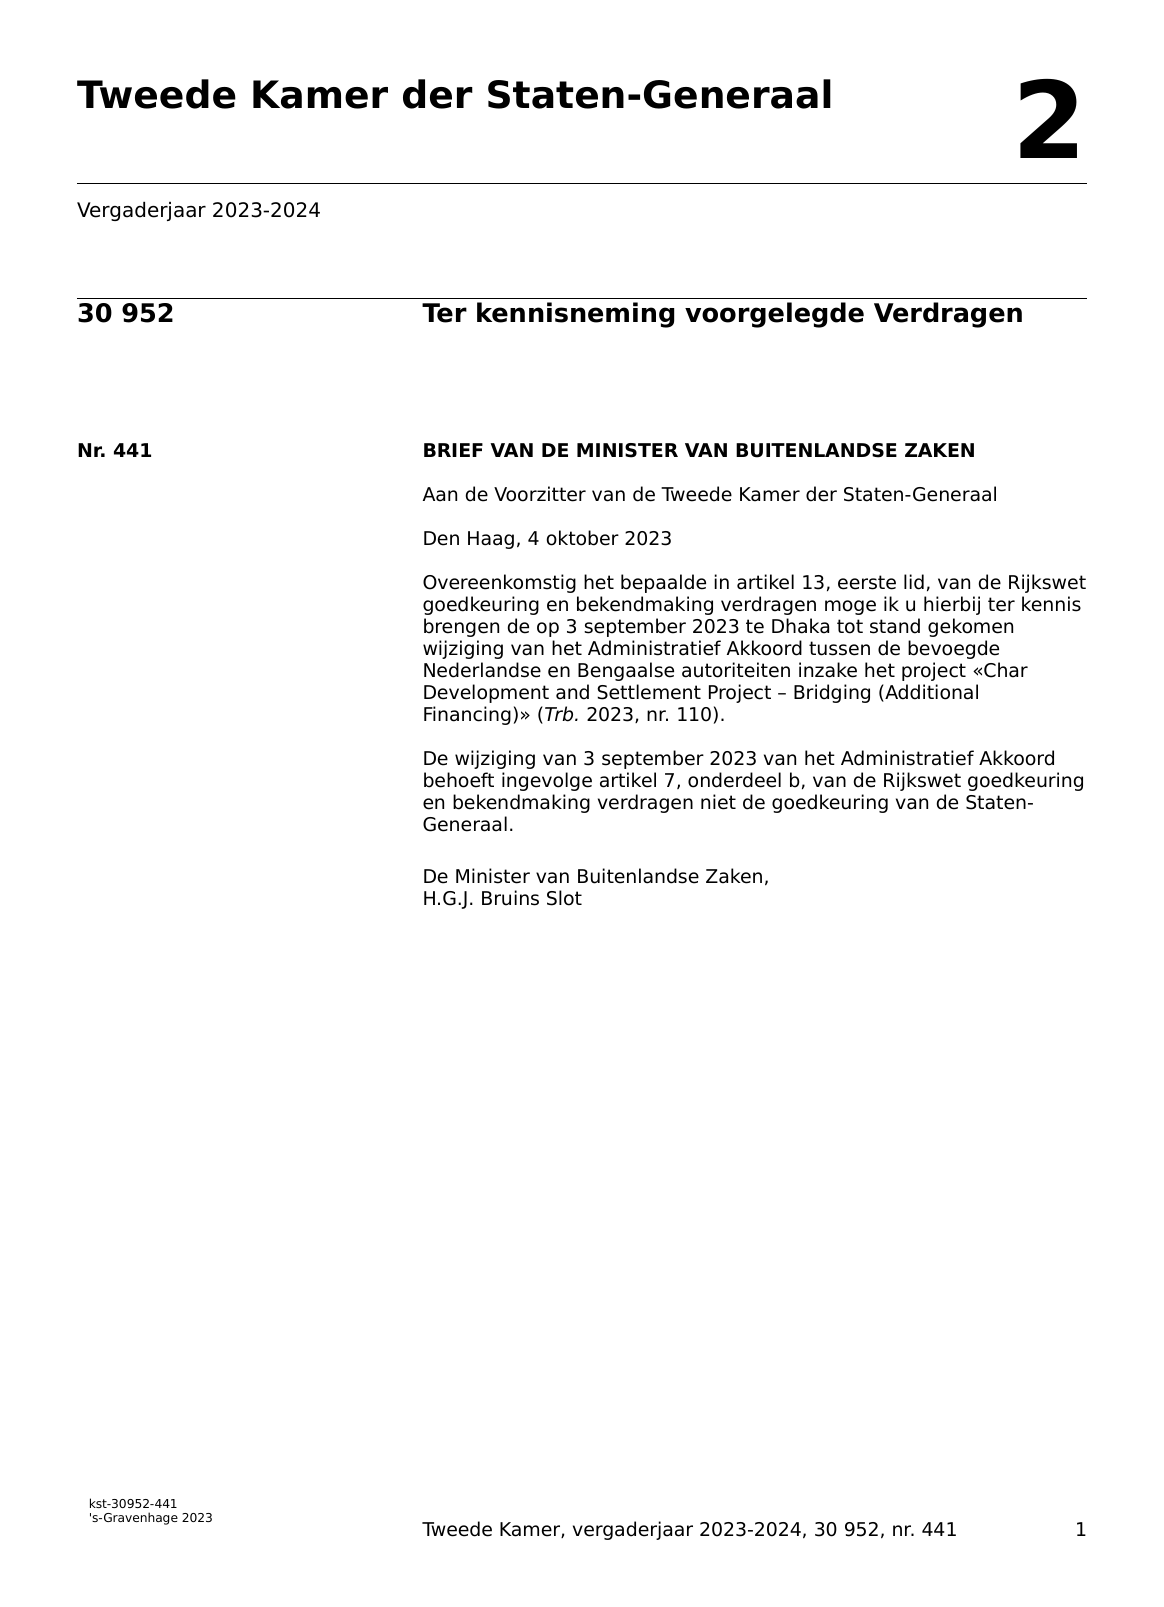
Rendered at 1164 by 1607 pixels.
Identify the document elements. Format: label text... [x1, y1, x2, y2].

table_header Tweede Kamer der Staten-Generaal [77, 59, 886, 183]
text De Minister van Buitenlandse Zaken, H.G.J. Bruins Slot [422, 866, 1087, 910]
table_header 2 [886, 59, 1087, 183]
subtitle Nr. 441 BRIEF VAN DE MINISTER VAN BUITENLANDSE ZAKEN [77, 440, 1087, 462]
text Den Haag, 4 oktober 2023 [422, 528, 1087, 550]
text kst-30952-441 [88, 1497, 323, 1511]
text Aan de Voorzitter van de Tweede Kamer der Staten-Generaal [422, 484, 1087, 506]
table_cell Vergaderjaar 2023-2024 [77, 184, 1087, 298]
text 's-Gravenhage 2023 [88, 1511, 323, 1525]
text De wijziging van 3 september 2023 van het Administratief Akkoord behoeft ingevolge artikel 7, onderdeel b, van de Rijkswet goedkeuring en bekendmaking verdragen niet de goedkeuring van de Staten-Generaal. [422, 748, 1087, 836]
subtitle 30 952 Ter kennisneming voorgelegde Verdragen [77, 299, 1087, 329]
text Overeenkomstig het bepaalde in artikel 13, eerste lid, van de Rijkswet goedkeuring en bekendmaking verdragen moge ik u hierbij ter kennis brengen de op 3 september 2023 te Dhaka tot stand gekomen wijziging van het Administratief Akkoord tussen de bevoegde Nederlandse en Bengaalse autoriteiten inzake het project «Char Development and Settlement Project – Bridging (Additional Financing)» (Trb. 2023, nr. 110). [422, 572, 1087, 726]
